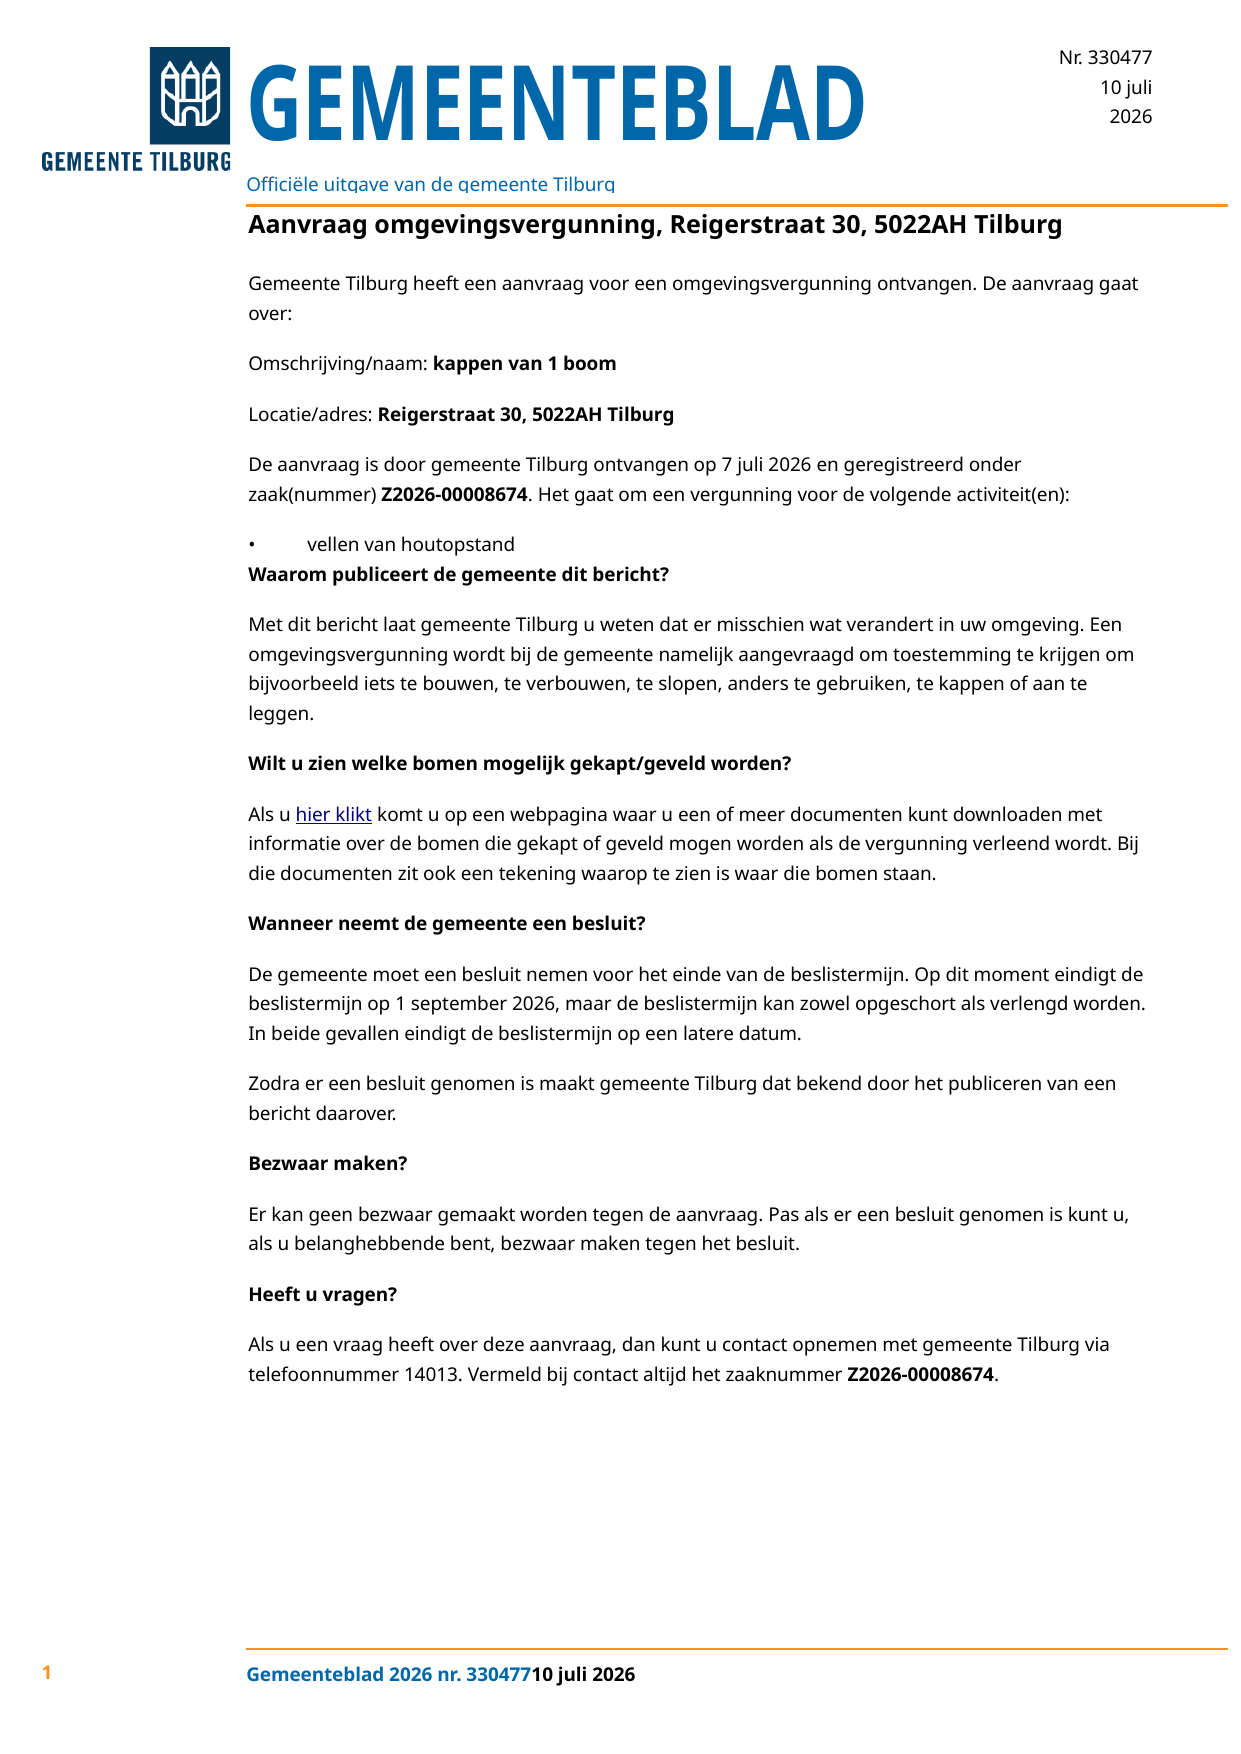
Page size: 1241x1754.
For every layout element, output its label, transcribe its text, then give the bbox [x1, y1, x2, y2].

text Aanvraag omgevingsvergunning, Reigerstraat 30, 5022AH Tilburg [248, 207, 1152, 241]
text De aanvraag is door gemeente Tilburg ontvangen op 7 juli 2026 en geregistreerd onder zaak(nummer) Z2026-00008674. Het gaat om een vergunning voor de volgende activiteit(en): [248, 451, 1152, 506]
list vellen van houtopstand [248, 531, 1152, 557]
text De gemeente moet een besluit nemen voor het einde van de beslistermijn. Op dit moment eindigt de beslistermijn op 1 september 2026, maar de beslistermijn kan zowel opgeschort als verlengd worden. In beide gevallen eindigt de beslistermijn op een latere datum. [248, 961, 1152, 1046]
text Wanneer neemt de gemeente een besluit? [248, 910, 1152, 936]
text Waarom publiceert de gemeente dit bericht? [248, 561, 1152, 586]
text Als u hier klikt komt u op een webpagina waar u een of meer documenten kunt downloaden met informatie over de bomen die gekapt of geveld mogen worden als de vergunning verleend wordt. Bij die documenten zit ook een tekening waarop te zien is waar die bomen staan. [248, 801, 1152, 886]
text Locatie/adres: Reigerstraat 30, 5022AH Tilburg [248, 401, 1152, 426]
text Gemeente Tilburg heeft een aanvraag voor een omgevingsvergunning ontvangen. De aanvraag gaat over: [248, 270, 1152, 326]
text Zodra er een besluit genomen is maakt gemeente Tilburg dat bekend door het publiceren van een bericht daarover. [248, 1070, 1152, 1126]
text Als u een vraag heeft over deze aanvraag, dan kunt u contact opnemen met gemeente Tilburg via telefoonnummer 14013. Vermeld bij contact altijd het zaaknummer Z2026-00008674. [248, 1331, 1152, 1386]
text Bezwaar maken? [248, 1150, 1152, 1176]
text Wilt u zien welke bomen mogelijk gekapt/geveld worden? [248, 750, 1152, 776]
picture [41, 47, 231, 172]
text Er kan geen bezwaar gemaakt worden tegen de aanvraag. Pas als er een besluit genomen is kunt u, als u belanghebbende bent, bezwaar maken tegen het besluit. [248, 1201, 1152, 1256]
text Met dit bericht laat gemeente Tilburg u weten dat er misschien wat verandert in uw omgeving. Een omgevingsvergunning wordt bij de gemeente namelijk aangevraagd om toestemming te krijgen om bijvoorbeeld iets te bouwen, te verbouwen, te slopen, anders te gebruiken, te kappen of aan te leggen. [248, 611, 1152, 726]
text Heeft u vragen? [248, 1281, 1152, 1306]
text Omschrijving/naam: kappen van 1 boom [248, 350, 1152, 376]
